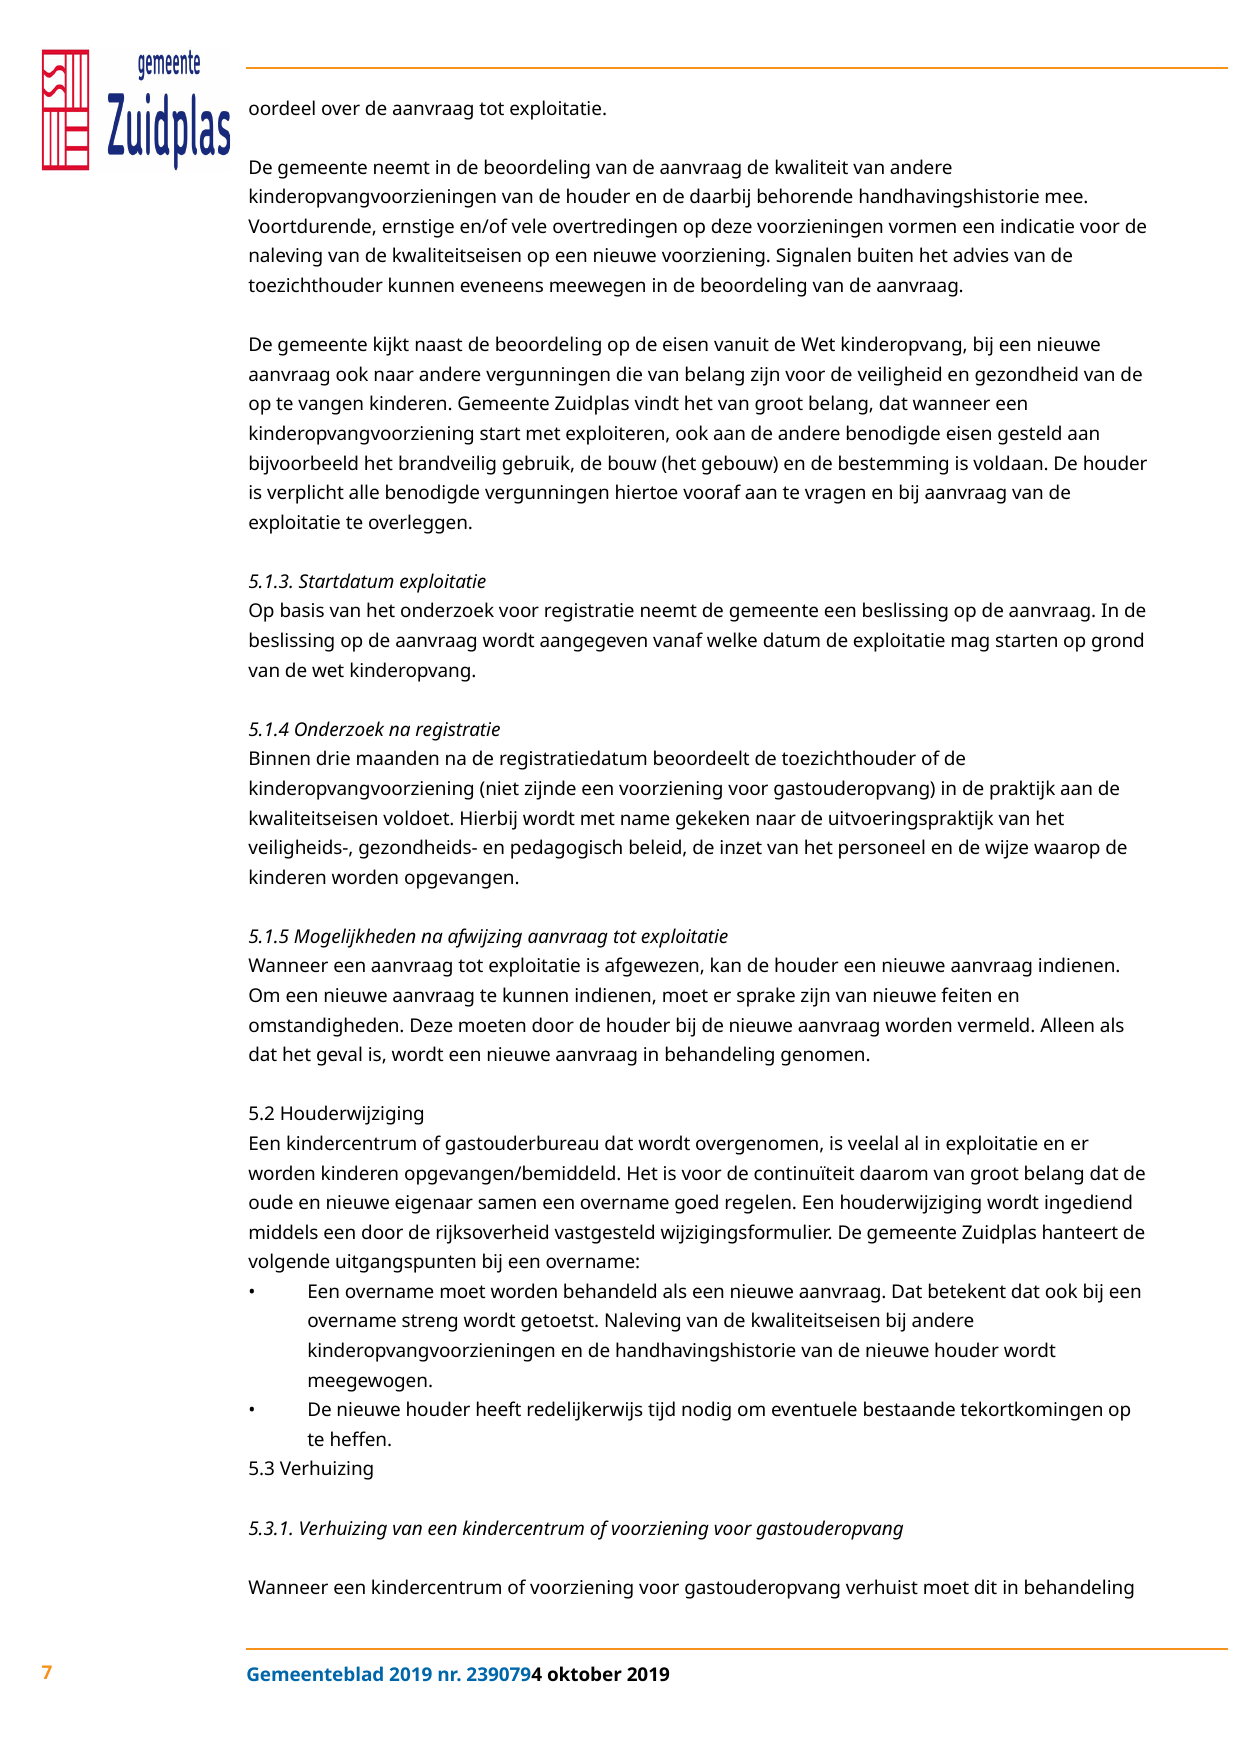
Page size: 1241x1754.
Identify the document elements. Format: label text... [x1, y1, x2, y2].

text Binnen drie maanden na de registratiedatum beoordeelt de toezichthouder of de kinderopvangvoorziening (niet zijnde een voorziening voor gastouderopvang) in de praktijk aan de kwaliteitseisen voldoet. Hierbij wordt met name gekeken naar de uitvoeringspraktijk van het veiligheids-, gezondheids- en pedagogisch beleid, de inzet van het personeel en de wijze waarop de kinderen worden opgevangen. [248, 746, 1152, 890]
text 5.3 Verhuizing [248, 1456, 1152, 1481]
text 5.1.5 Mogelijkheden na afwijzing aanvraag tot exploitatie [248, 923, 1152, 949]
text Op basis van het onderzoek voor registratie neemt de gemeente een beslissing op de aanvraag. In de beslissing op de aanvraag wordt aangegeven vanaf welke datum de exploitatie mag starten op grond van de wet kinderopvang. [248, 598, 1152, 683]
text 5.2 Houderwijziging [248, 1101, 1152, 1126]
list De nieuwe houder heeft redelijkerwijs tijd nodig om eventuele bestaande tekortkomingen op te heffen. [248, 1396, 1152, 1452]
list Een overname moet worden behandeld als een nieuwe aanvraag. Dat betekent dat ook bij een overname streng wordt getoetst. Naleving van de kwaliteitseisen bij andere kinderopvangvoorzieningen en de handhavingshistorie van de nieuwe houder wordt meegewogen. [248, 1278, 1152, 1393]
picture [41, 47, 231, 172]
text Een kindercentrum of gastouderbureau dat wordt overgenomen, is veelal al in exploitatie en er worden kinderen opgevangen/bemiddeld. Het is voor de continuïteit daarom van groot belang dat de oude en nieuwe eigenaar samen een overname goed regelen. Een houderwijziging wordt ingediend middels een door de rijksoverheid vastgesteld wijzigingsformulier. De gemeente Zuidplas hanteert de volgende uitgangspunten bij een overname: [248, 1130, 1152, 1274]
text oordeel over de aanvraag tot exploitatie. [248, 95, 1152, 121]
text De gemeente neemt in de beoordeling van de aanvraag de kwaliteit van andere kinderopvangvoorzieningen van de houder en de daarbij behorende handhavingshistorie mee. Voortdurende, ernstige en/of vele overtredingen op deze voorzieningen vormen een indicatie voor de naleving van de kwaliteitseisen op een nieuwe voorziening. Signalen buiten het advies van de toezichthouder kunnen eveneens meewegen in de beoordeling van de aanvraag. [248, 154, 1152, 298]
text Wanneer een aanvraag tot exploitatie is afgewezen, kan de houder een nieuwe aanvraag indienen. Om een nieuwe aanvraag te kunnen indienen, moet er sprake zijn van nieuwe feiten en omstandigheden. Deze moeten door de houder bij de nieuwe aanvraag worden vermeld. Alleen als dat het geval is, wordt een nieuwe aanvraag in behandeling genomen. [248, 953, 1152, 1067]
text Wanneer een kindercentrum of voorziening voor gastouderopvang verhuist moet dit in behandeling [248, 1574, 1152, 1600]
text De gemeente kijkt naast de beoordeling op de eisen vanuit de Wet kinderopvang, bij een nieuwe aanvraag ook naar andere vergunningen die van belang zijn voor de veiligheid en gezondheid van de op te vangen kinderen. Gemeente Zuidplas vindt het van groot belang, dat wanneer een kinderopvangvoorziening start met exploiteren, ook aan de andere benodigde eisen gesteld aan bijvoorbeeld het brandveilig gebruik, de bouw (het gebouw) en de bestemming is voldaan. De houder is verplicht alle benodigde vergunningen hiertoe vooraf aan te vragen en bij aanvraag van de exploitatie te overleggen. [248, 331, 1152, 535]
text 5.1.4 Onderzoek na registratie [248, 716, 1152, 742]
text 5.1.3. Startdatum exploitatie [248, 568, 1152, 594]
text 5.3.1. Verhuizing van een kindercentrum of voorziening voor gastouderopvang [248, 1515, 1152, 1541]
